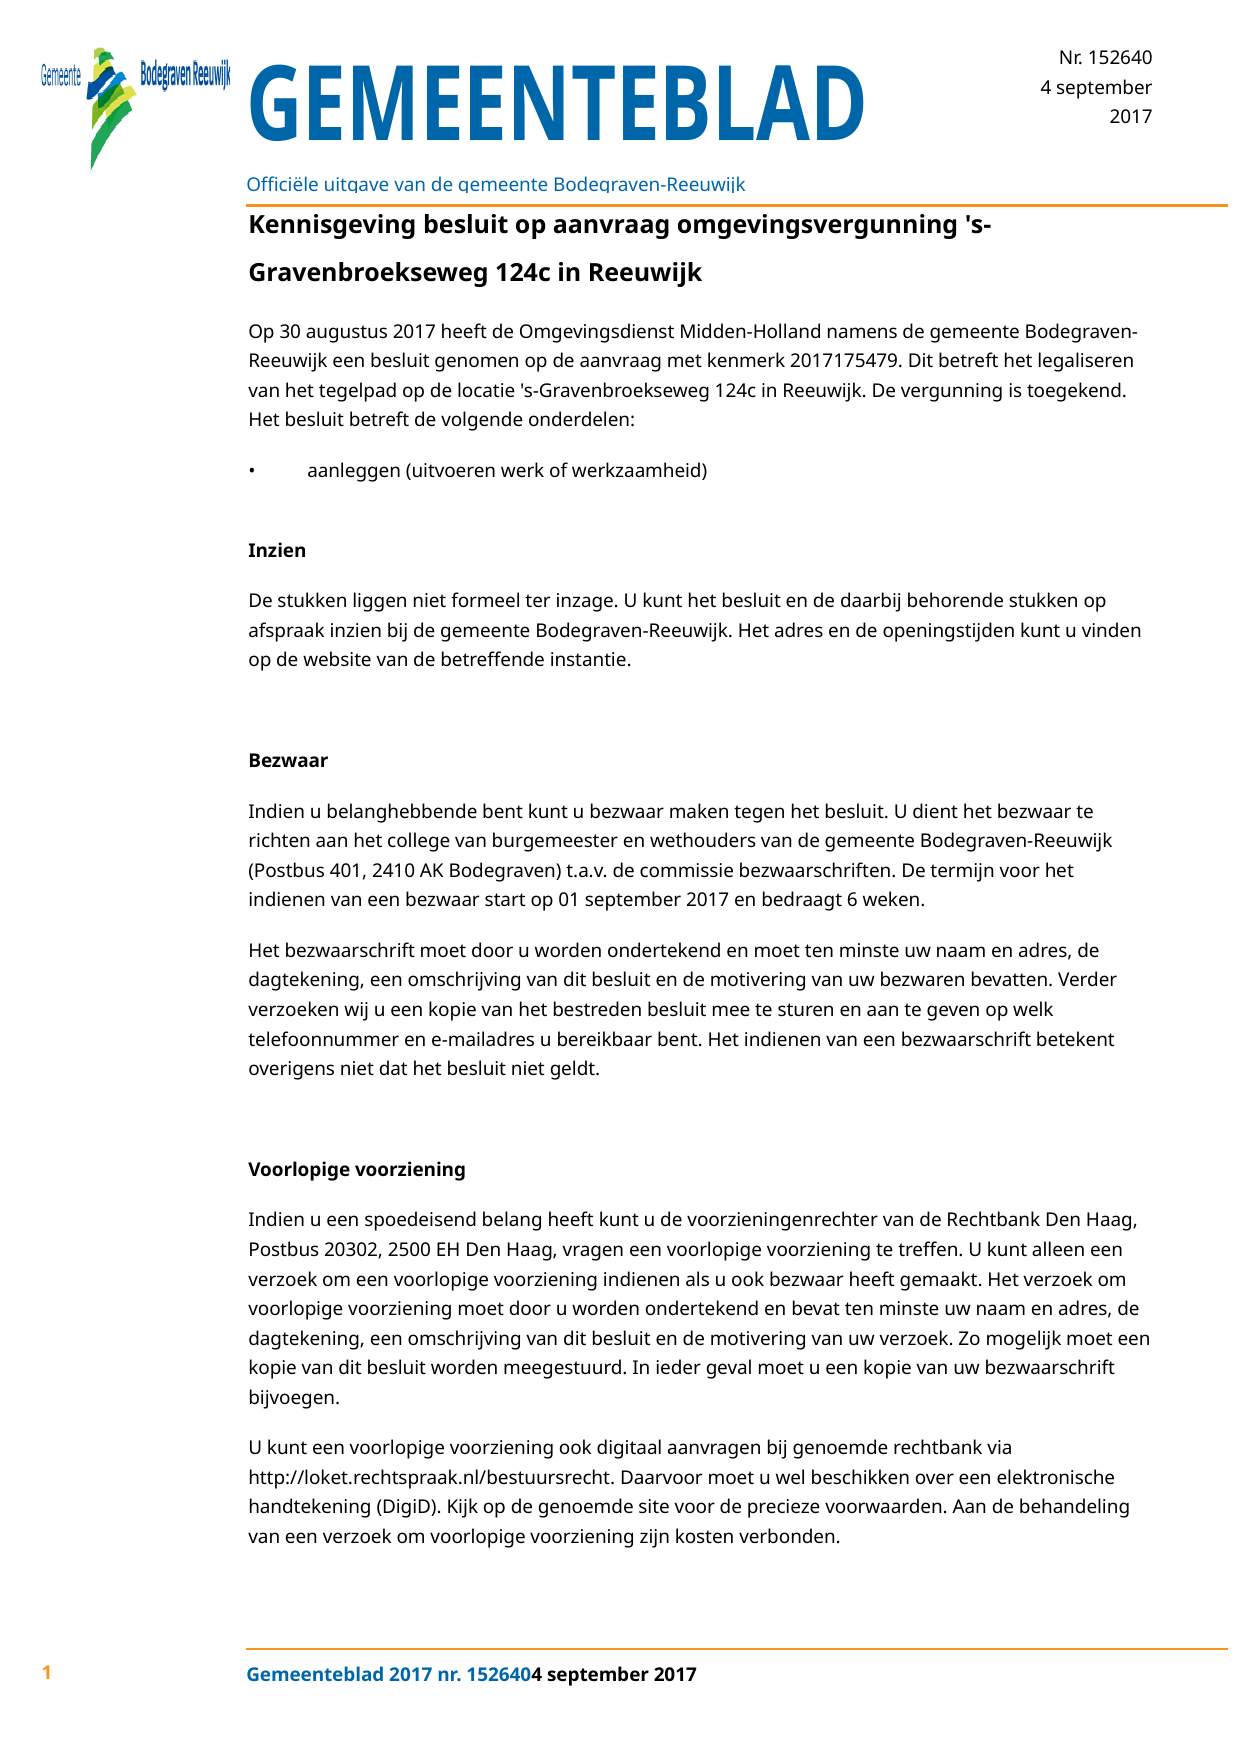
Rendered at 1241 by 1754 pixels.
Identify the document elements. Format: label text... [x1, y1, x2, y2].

text Bezwaar [248, 747, 1152, 773]
text De stukken liggen niet formeel ter inzage. U kunt het besluit en de daarbij behorende stukken op afspraak inzien bij de gemeente Bodegraven-Reeuwijk. Het adres en de openingstijden kunt u vinden op de website van de betreffende instantie. [248, 587, 1152, 672]
text U kunt een voorlopige voorziening ook digitaal aanvragen bij genoemde rechtbank via http://loket.rechtspraak.nl/bestuursrecht. Daarvoor moet u wel beschikken over een elektronische handtekening (DigiD). Kijk op de genoemde site voor de precieze voorwaarden. Aan de behandeling van een verzoek om voorlopige voorziening zijn kosten verbonden. [248, 1434, 1152, 1549]
list aanleggen (uitvoeren werk of werkzaamheid) [248, 457, 1152, 483]
picture [41, 47, 231, 172]
text Het bezwaarschrift moet door u worden ondertekend en moet ten minste uw naam en adres, de dagtekening, een omschrijving van dit besluit en de motivering van uw bezwaren bevatten. Verder verzoeken wij u een kopie van het bestreden besluit mee te sturen en aan te geven op welk telefoonnummer en e-mailadres u bereikbaar bent. Het indienen van een bezwaarschrift betekent overigens niet dat het besluit niet geldt. [248, 937, 1152, 1081]
text Op 30 augustus 2017 heeft de Omgevingsdienst Midden-Holland namens de gemeente Bodegraven-Reeuwijk een besluit genomen op de aanvraag met kenmerk 2017175479. Dit betreft het legaliseren van het tegelpad op de locatie 's-Gravenbroekseweg 124c in Reeuwijk. De vergunning is toegekend. Het besluit betreft de volgende onderdelen: [248, 318, 1152, 432]
text Inzien [248, 537, 1152, 563]
text Voorlopige voorziening [248, 1156, 1152, 1182]
text Indien u een spoedeisend belang heeft kunt u de voorzieningenrechter van de Rechtbank Den Haag, Postbus 20302, 2500 EH Den Haag, vragen een voorlopige voorziening te treffen. U kunt alleen een verzoek om een voorlopige voorziening indienen als u ook bezwaar heeft gemaakt. Het verzoek om voorlopige voorziening moet door u worden ondertekend en bevat ten minste uw naam en adres, de dagtekening, een omschrijving van dit besluit en de motivering van uw verzoek. Zo mogelijk moet een kopie van dit besluit worden meegestuurd. In ieder geval moet u een kopie van uw bezwaarschrift bijvoegen. [248, 1207, 1152, 1410]
text Kennisgeving besluit op aanvraag omgevingsvergunning 's-Gravenbroekseweg 124c in Reeuwijk [248, 207, 1152, 288]
text Indien u belanghebbende bent kunt u bezwaar maken tegen het besluit. U dient het bezwaar te richten aan het college van burgemeester en wethouders van de gemeente Bodegraven-Reeuwijk (Postbus 401, 2410 AK Bodegraven) t.a.v. de commissie bezwaarschriften. De termijn voor het indienen van een bezwaar start op 01 september 2017 en bedraagt 6 weken. [248, 798, 1152, 912]
